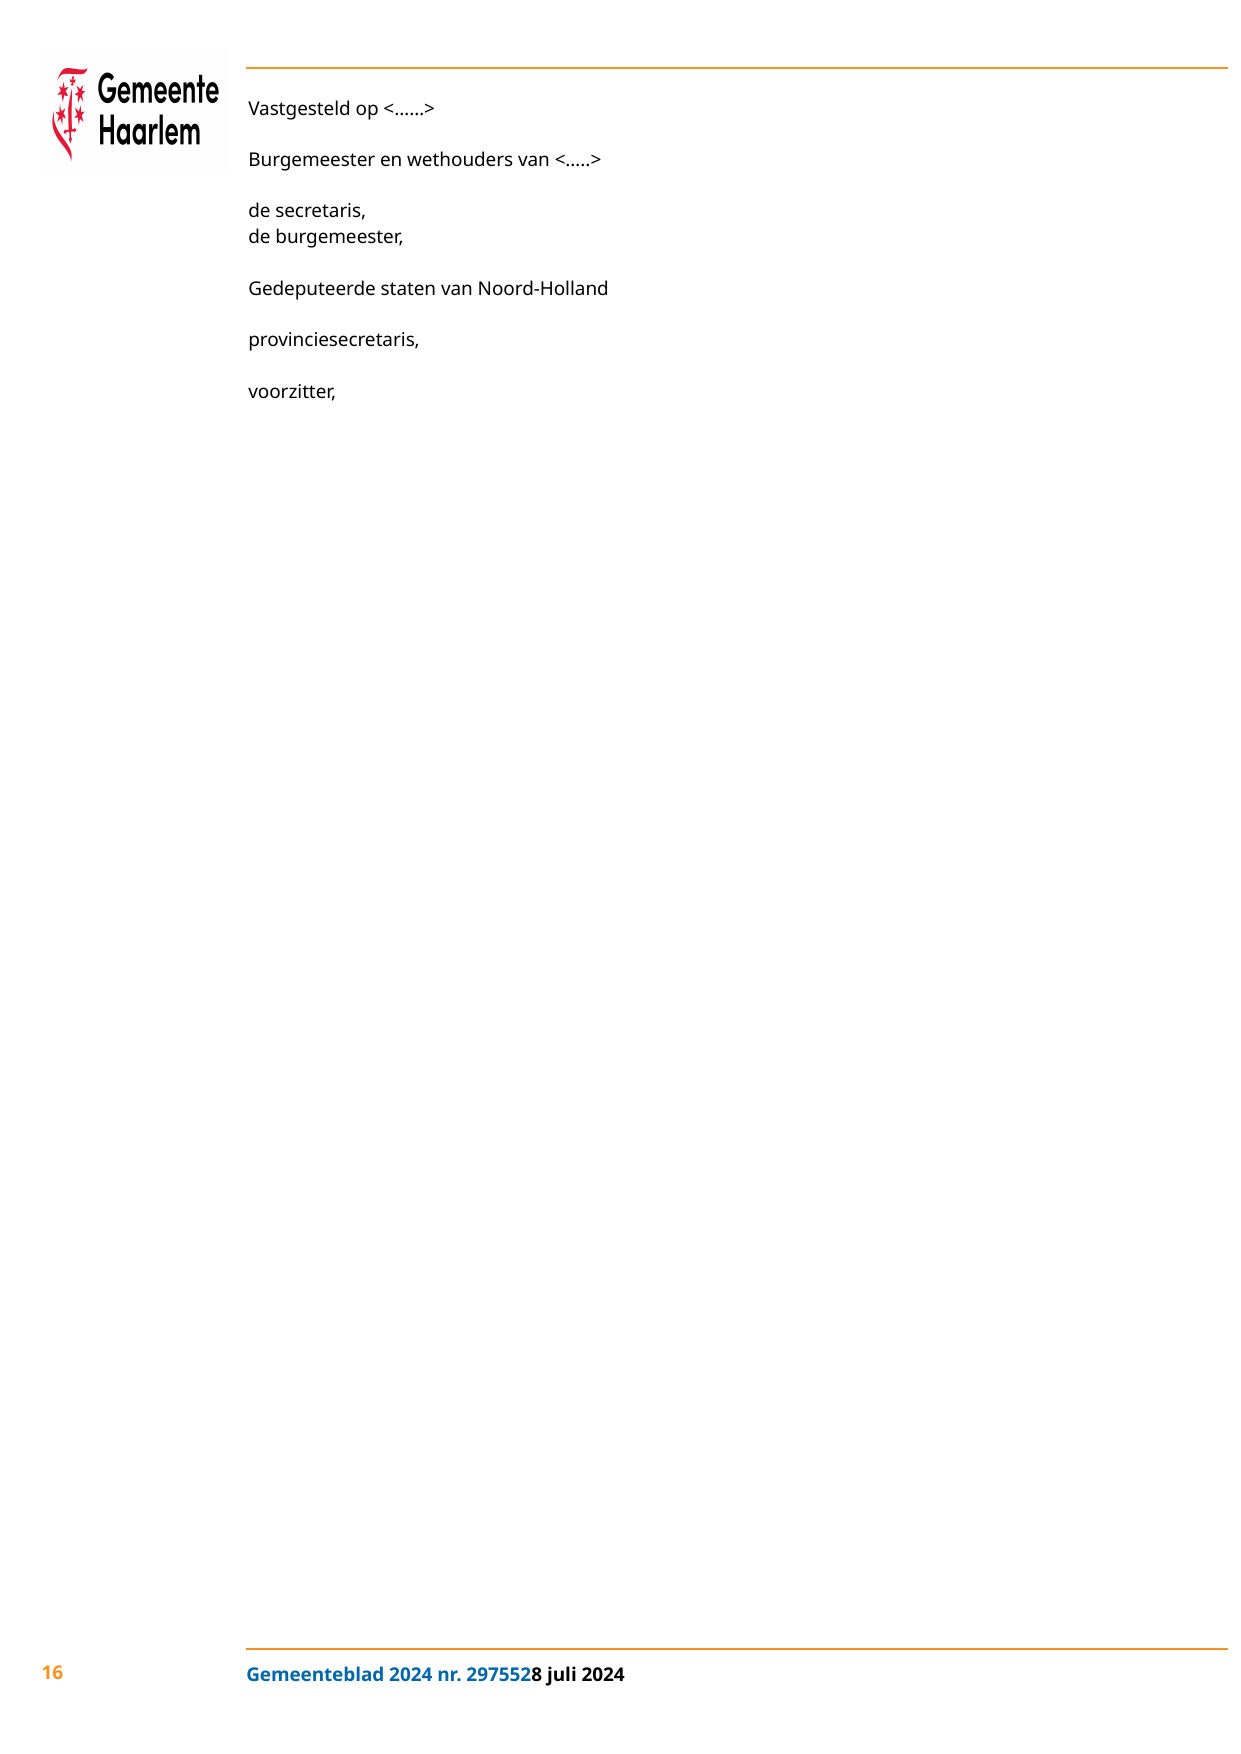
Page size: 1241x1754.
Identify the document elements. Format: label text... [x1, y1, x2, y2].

text Vastgesteld op <……> [248, 95, 1152, 121]
text provinciesecretaris, [248, 326, 1152, 352]
picture [41, 47, 231, 172]
text de burgemeester, [248, 223, 1152, 249]
text Gedeputeerde staten van Noord-Holland [248, 275, 1152, 301]
text Burgemeester en wethouders van <…..> [248, 146, 1152, 172]
text de secretaris, [248, 198, 1152, 223]
text voorzitter, [248, 378, 1152, 403]
